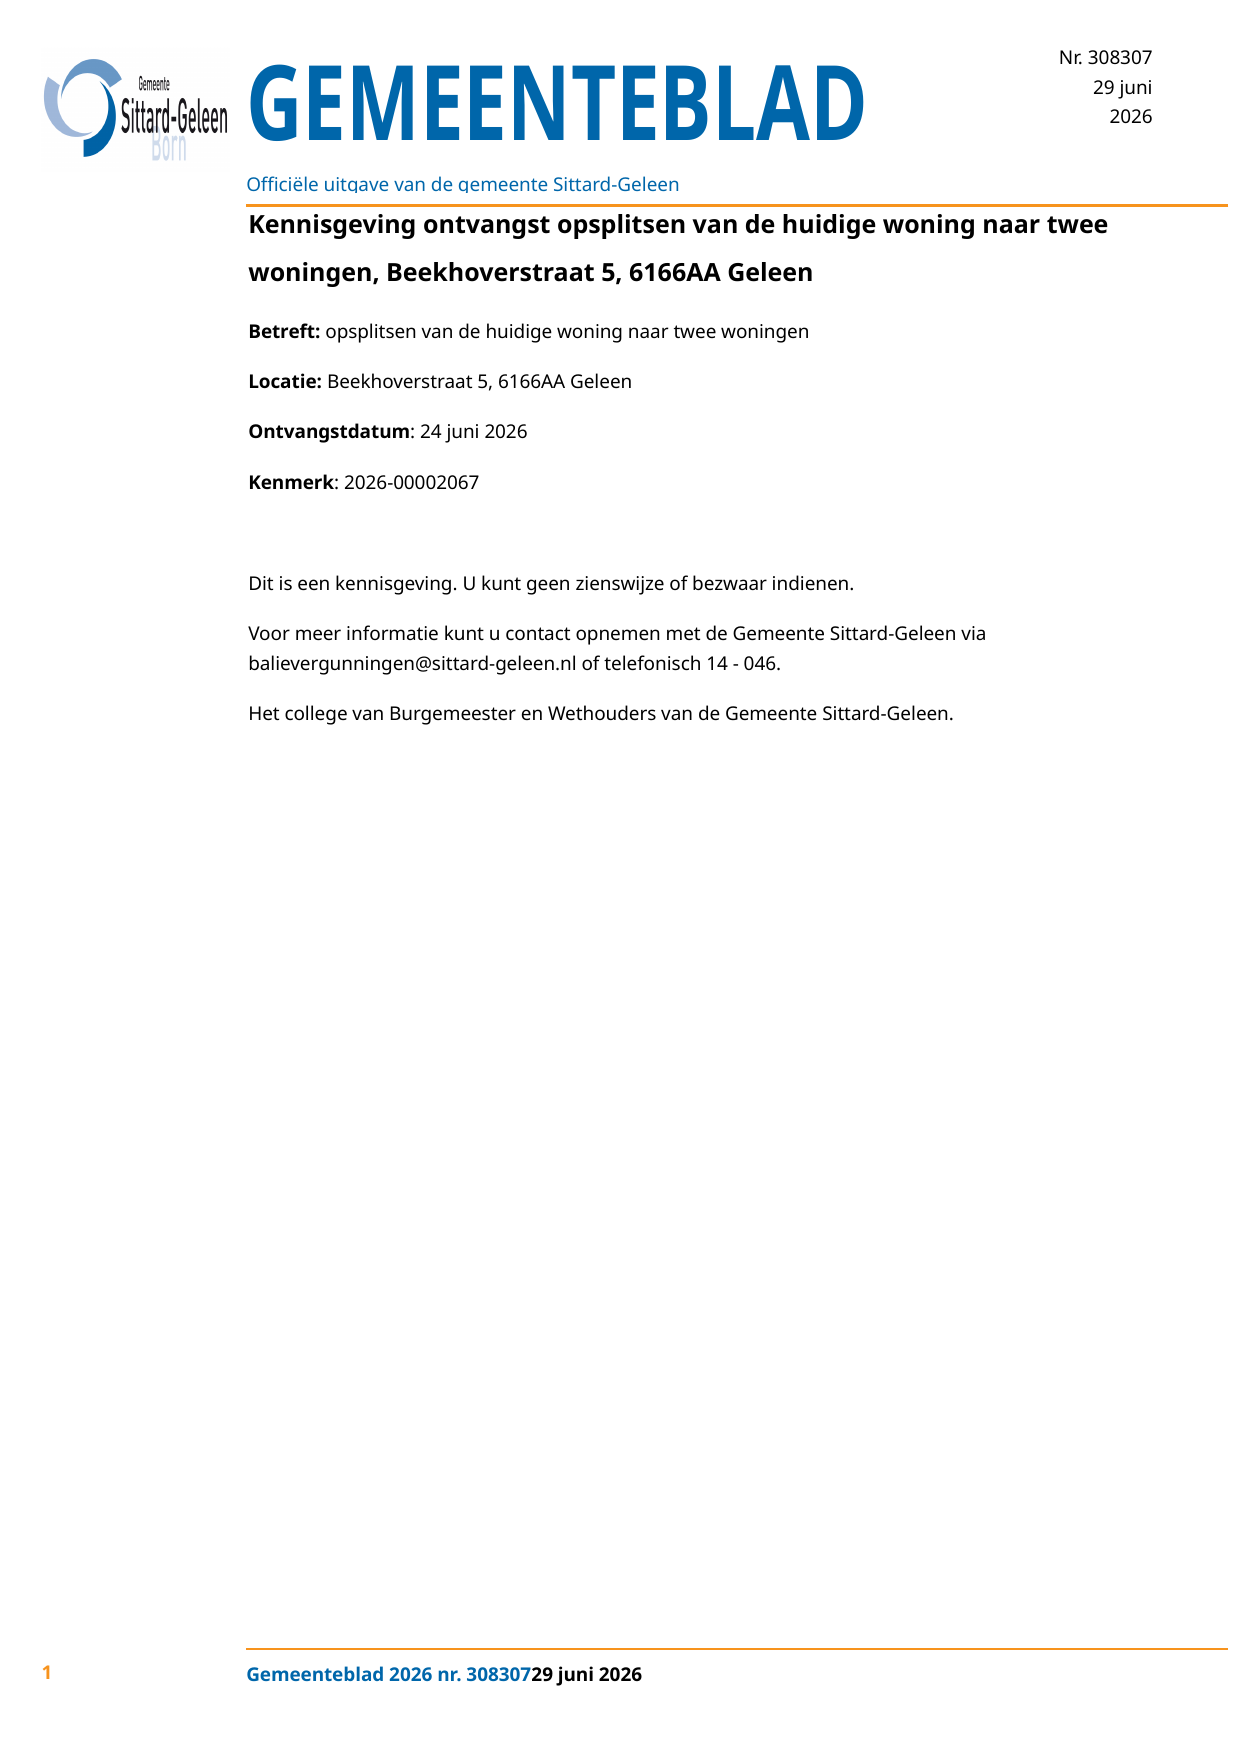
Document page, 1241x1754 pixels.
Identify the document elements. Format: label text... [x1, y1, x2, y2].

text Voor meer informatie kunt u contact opnemen met de Gemeente Sittard-Geleen via balievergunningen@sittard-geleen.nl of telefonisch 14 - 046. [248, 620, 1152, 676]
text Locatie: Beekhoverstraat 5, 6166AA Geleen [248, 368, 1152, 394]
text Dit is een kennisgeving. U kunt geen zienswijze of bezwaar indienen. [248, 570, 1152, 596]
text Kenmerk: 2026-00002067 [248, 469, 1152, 495]
text Ontvangstdatum: 24 juni 2026 [248, 419, 1152, 444]
text Het college van Burgemeester en Wethouders van de Gemeente Sittard-Geleen. [248, 700, 1152, 726]
picture [41, 47, 231, 172]
text Betreft: opsplitsen van de huidige woning naar twee woningen [248, 318, 1152, 344]
text Kennisgeving ontvangst opsplitsen van de huidige woning naar twee woningen, Beekhoverstraat 5, 6166AA Geleen [248, 207, 1152, 288]
